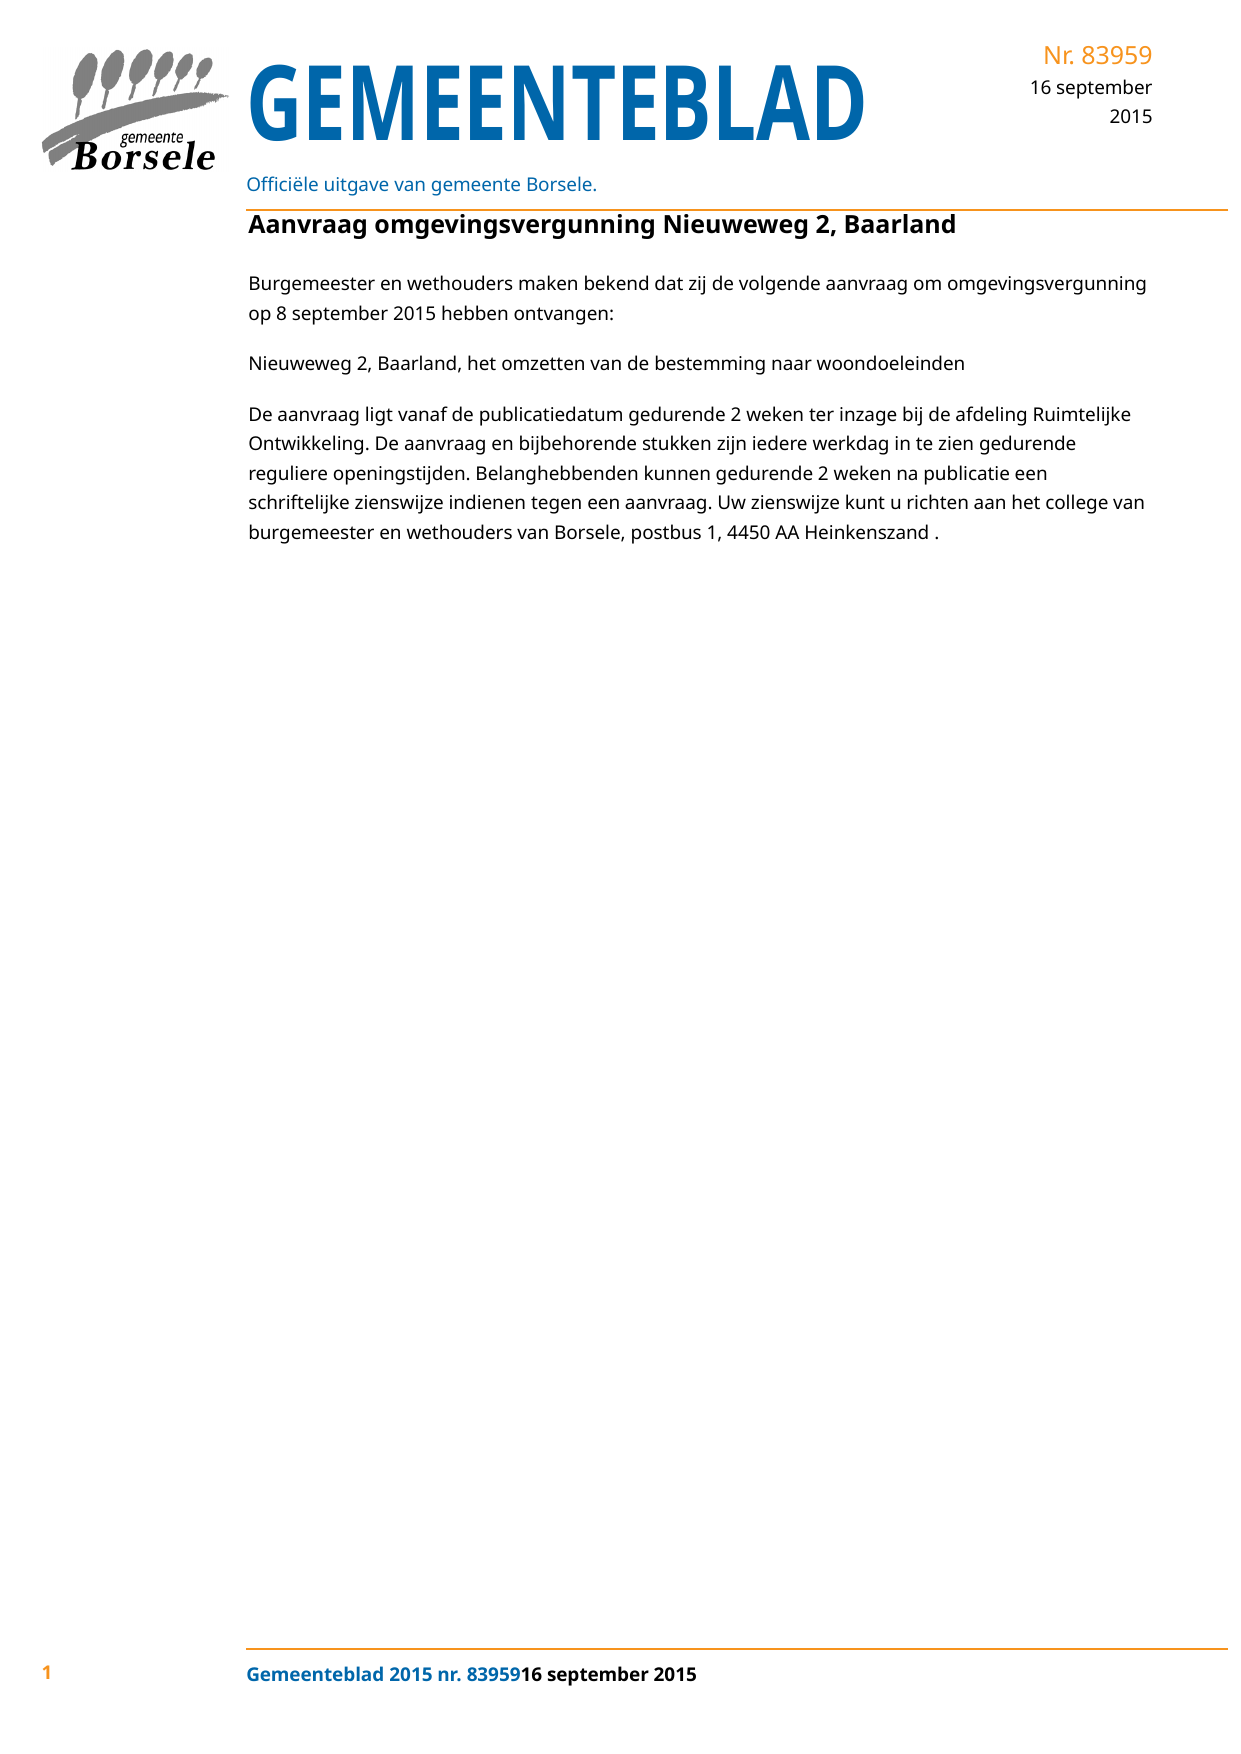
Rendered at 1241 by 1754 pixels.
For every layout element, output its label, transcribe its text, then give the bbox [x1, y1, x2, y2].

text De aanvraag ligt vanaf de publicatiedatum gedurende 2 weken ter inzage bij de afdeling Ruimtelijke Ontwikkeling. De aanvraag en bijbehorende stukken zijn iedere werkdag in te zien gedurende reguliere openingstijden. Belanghebbenden kunnen gedurende 2 weken na publicatie een schriftelijke zienswijze indienen tegen een aanvraag. Uw zienswijze kunt u richten aan het college van burgemeester en wethouders van Borsele, postbus 1, 4450 AA Heinkenszand . [248, 401, 1152, 545]
picture [41, 47, 231, 172]
text Nieuweweg 2, Baarland, het omzetten van de bestemming naar woondoeleinden [248, 350, 1152, 376]
text Aanvraag omgevingsvergunning Nieuweweg 2, Baarland [248, 211, 1152, 241]
text Burgemeester en wethouders maken bekend dat zij de volgende aanvraag om omgevingsvergunning op 8 september 2015 hebben ontvangen: [248, 270, 1152, 326]
